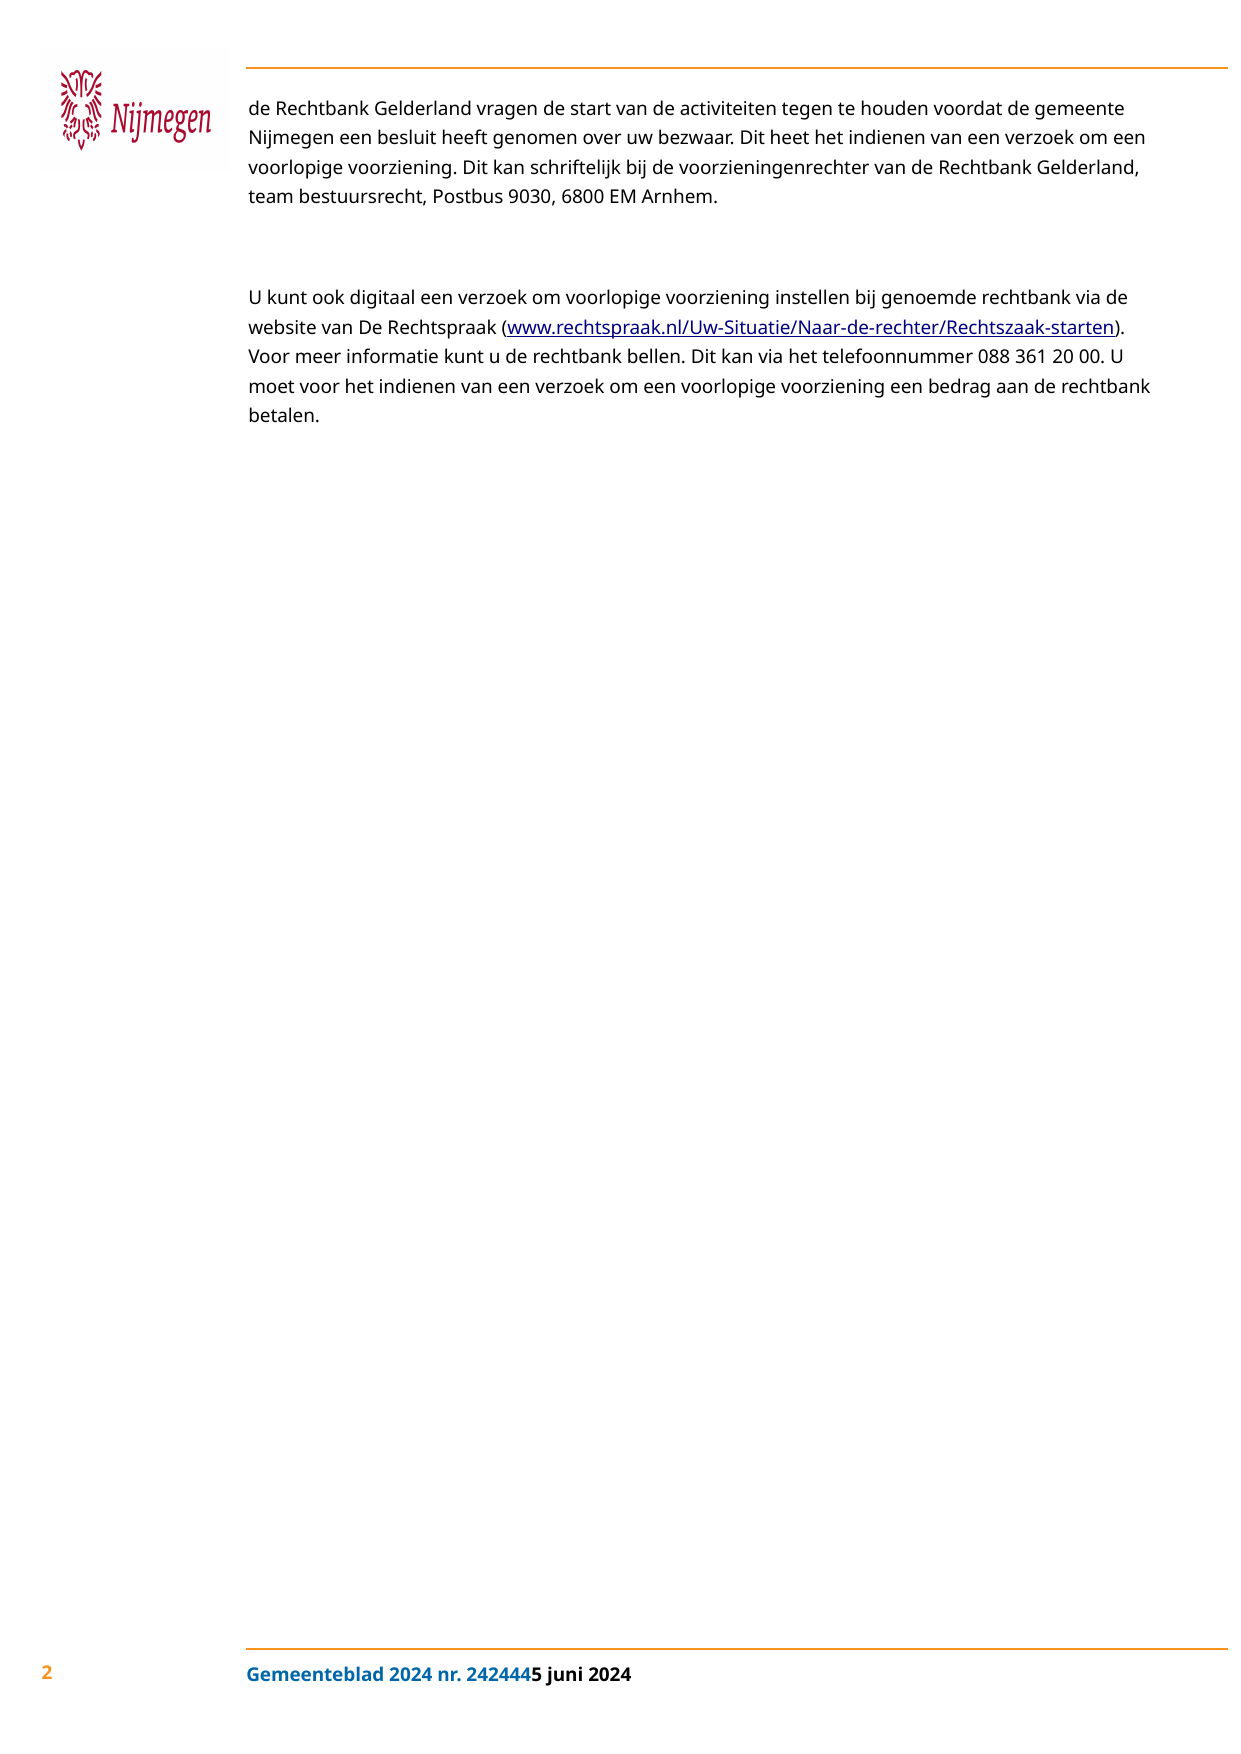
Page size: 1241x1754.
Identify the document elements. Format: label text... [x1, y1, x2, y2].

text U kunt ook digitaal een verzoek om voorlopige voorziening instellen bij genoemde rechtbank via de website van De Rechtspraak (www.rechtspraak.nl/Uw-Situatie/Naar-de-rechter/Rechtszaak-starten). Voor meer informatie kunt u de rechtbank bellen. Dit kan via het telefoonnummer 088 361 20 00. U moet voor het indienen van een verzoek om een voorlopige voorziening een bedrag aan de rechtbank betalen. [248, 284, 1152, 428]
text de Rechtbank Gelderland vragen de start van de activiteiten tegen te houden voordat de gemeente Nijmegen een besluit heeft genomen over uw bezwaar. Dit heet het indienen van een verzoek om een voorlopige voorziening. Dit kan schriftelijk bij de voorzieningenrechter van de Rechtbank Gelderland, team bestuursrecht, Postbus 9030, 6800 EM Arnhem. [248, 95, 1152, 209]
picture [41, 47, 231, 172]
